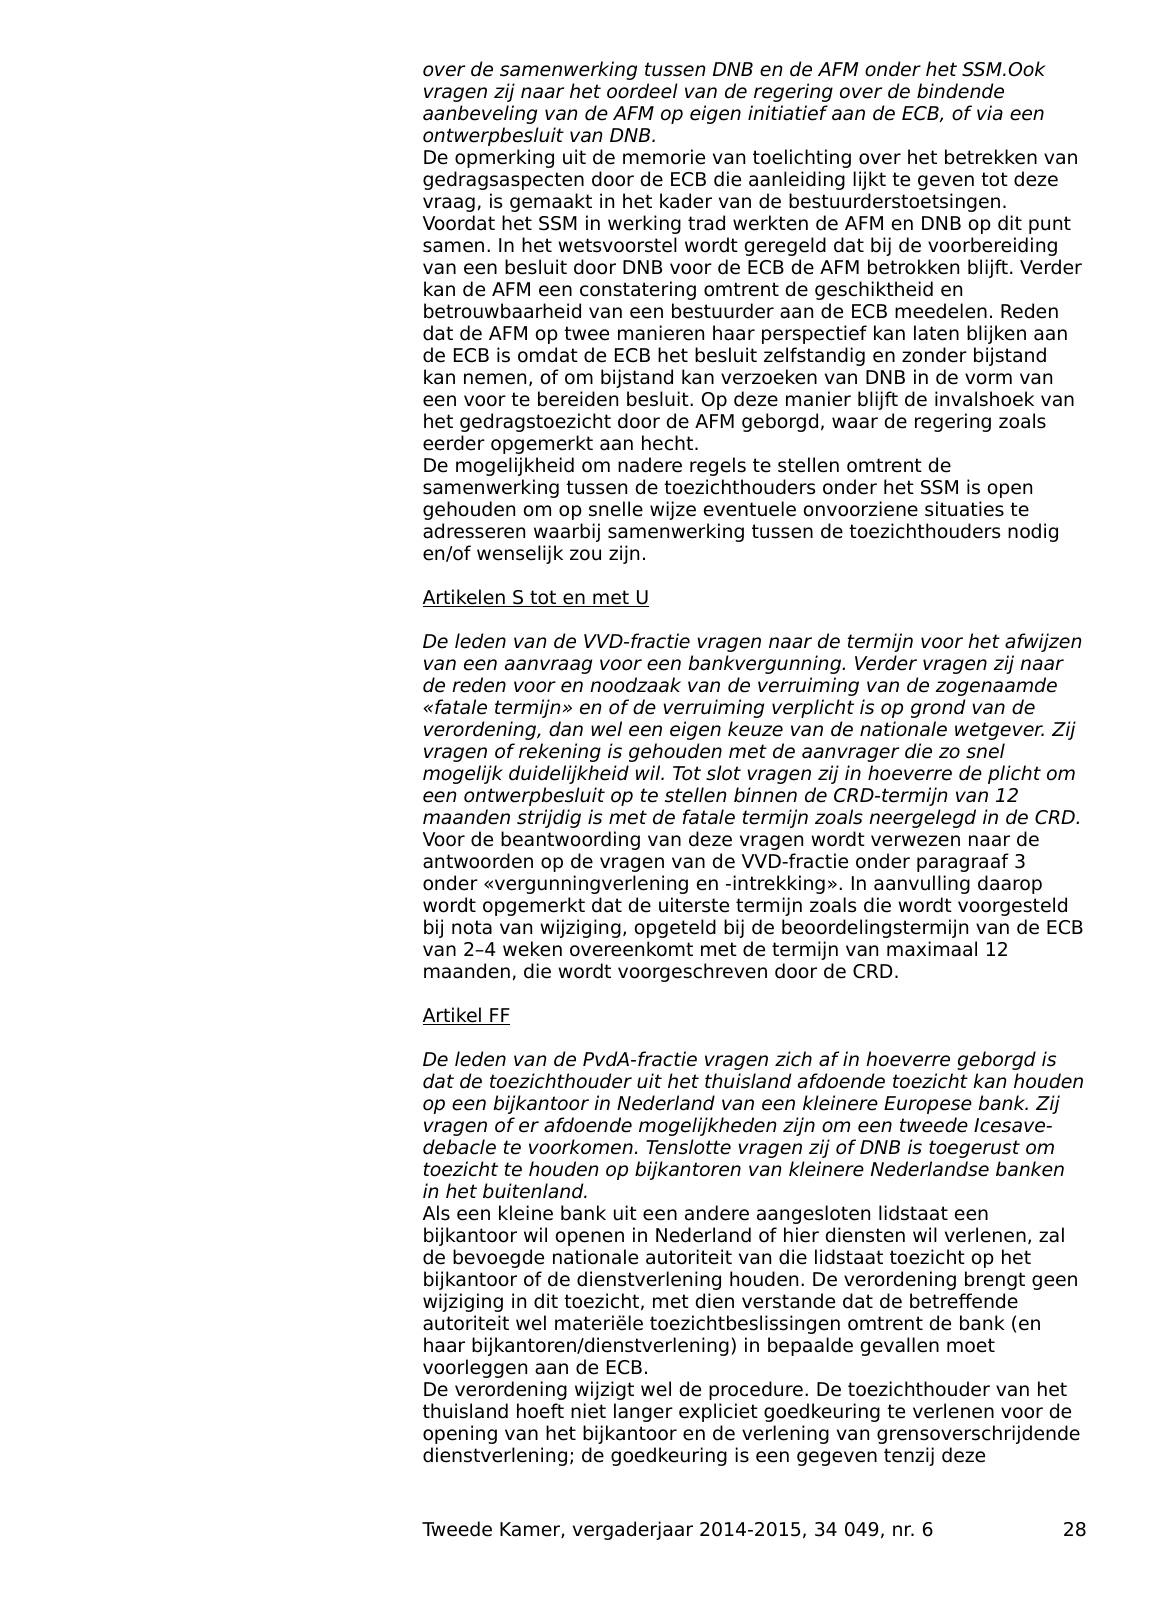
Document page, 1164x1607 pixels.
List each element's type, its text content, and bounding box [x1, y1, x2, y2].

subtitle Artikelen S tot en met U [422, 587, 1087, 609]
text Als een kleine bank uit een andere aangesloten lidstaat een bijkantoor wil openen in Nederland of hier diensten wil verlenen, zal de bevoegde nationale autoriteit van die lidstaat toezicht op het bijkantoor of de dienstverlening houden. De verordening brengt geen wijziging in dit toezicht, met dien verstande dat de betreffende autoriteit wel materiële toezichtbeslissingen omtrent de bank (en haar bijkantoren/dienstverlening) in bepaalde gevallen moet voorleggen aan de ECB. [422, 1203, 1087, 1379]
text De leden van de VVD-fractie vragen naar de termijn voor het afwijzen van een aanvraag voor een bankvergunning. Verder vragen zij naar de reden voor en noodzaak van de verruiming van de zogenaamde «fatale termijn» en of de verruiming verplicht is op grond van de verordening, dan wel een eigen keuze van de nationale wetgever. Zij vragen of rekening is gehouden met de aanvrager die zo snel mogelijk duidelijkheid wil. Tot slot vragen zij in hoeverre de plicht om een ontwerpbesluit op te stellen binnen de CRD-termijn van 12 maanden strijdig is met de fatale termijn zoals neergelegd in de CRD. [422, 631, 1087, 829]
text De leden van de PvdA-fractie vragen zich af in hoeverre geborgd is dat de toezichthouder uit het thuisland afdoende toezicht kan houden op een bijkantoor in Nederland van een kleinere Europese bank. Zij vragen of er afdoende mogelijkheden zijn om een tweede Icesave-debacle te voorkomen. Tenslotte vragen zij of DNB is toegerust om toezicht te houden op bijkantoren van kleinere Nederlandse banken in het buitenland. [422, 1049, 1087, 1203]
text Voor de beantwoording van deze vragen wordt verwezen naar de antwoorden op de vragen van de VVD-fractie onder paragraaf 3 onder «vergunningverlening en -intrekking». In aanvulling daarop wordt opgemerkt dat de uiterste termijn zoals die wordt voorgesteld bij nota van wijziging, opgeteld bij de beoordelingstermijn van de ECB van 2–4 weken overeenkomt met de termijn van maximaal 12 maanden, die wordt voorgeschreven door de CRD. [422, 829, 1087, 983]
subtitle Artikel FF [422, 1005, 1087, 1027]
text De verordening wijzigt wel de procedure. De toezichthouder van het thuisland hoeft niet langer expliciet goedkeuring te verlenen voor de opening van het bijkantoor en de verlening van grensoverschrijdende dienstverlening; de goedkeuring is een gegeven tenzij deze [422, 1379, 1087, 1467]
text De mogelijkheid om nadere regels te stellen omtrent de samenwerking tussen de toezichthouders onder het SSM is open gehouden om op snelle wijze eventuele onvoorziene situaties te adresseren waarbij samenwerking tussen de toezichthouders nodig en/of wenselijk zou zijn. [422, 455, 1087, 564]
text over de samenwerking tussen DNB en de AFM onder het SSM.Ook vragen zij naar het oordeel van de regering over de bindende aanbeveling van de AFM op eigen initiatief aan de ECB, of via een ontwerpbesluit van DNB. [422, 59, 1087, 147]
text De opmerking uit de memorie van toelichting over het betrekken van gedragsaspecten door de ECB die aanleiding lijkt te geven tot deze vraag, is gemaakt in het kader van de bestuurderstoetsingen. Voordat het SSM in werking trad werkten de AFM en DNB op dit punt samen. In het wetsvoorstel wordt geregeld dat bij de voorbereiding van een besluit door DNB voor de ECB de AFM betrokken blijft. Verder kan de AFM een constatering omtrent de geschiktheid en betrouwbaarheid van een bestuurder aan de ECB meedelen. Reden dat de AFM op twee manieren haar perspectief kan laten blijken aan de ECB is omdat de ECB het besluit zelfstandig en zonder bijstand kan nemen, of om bijstand kan verzoeken van DNB in de vorm van een voor te bereiden besluit. Op deze manier blijft de invalshoek van het gedragstoezicht door de AFM geborgd, waar de regering zoals eerder opgemerkt aan hecht. [422, 147, 1087, 455]
